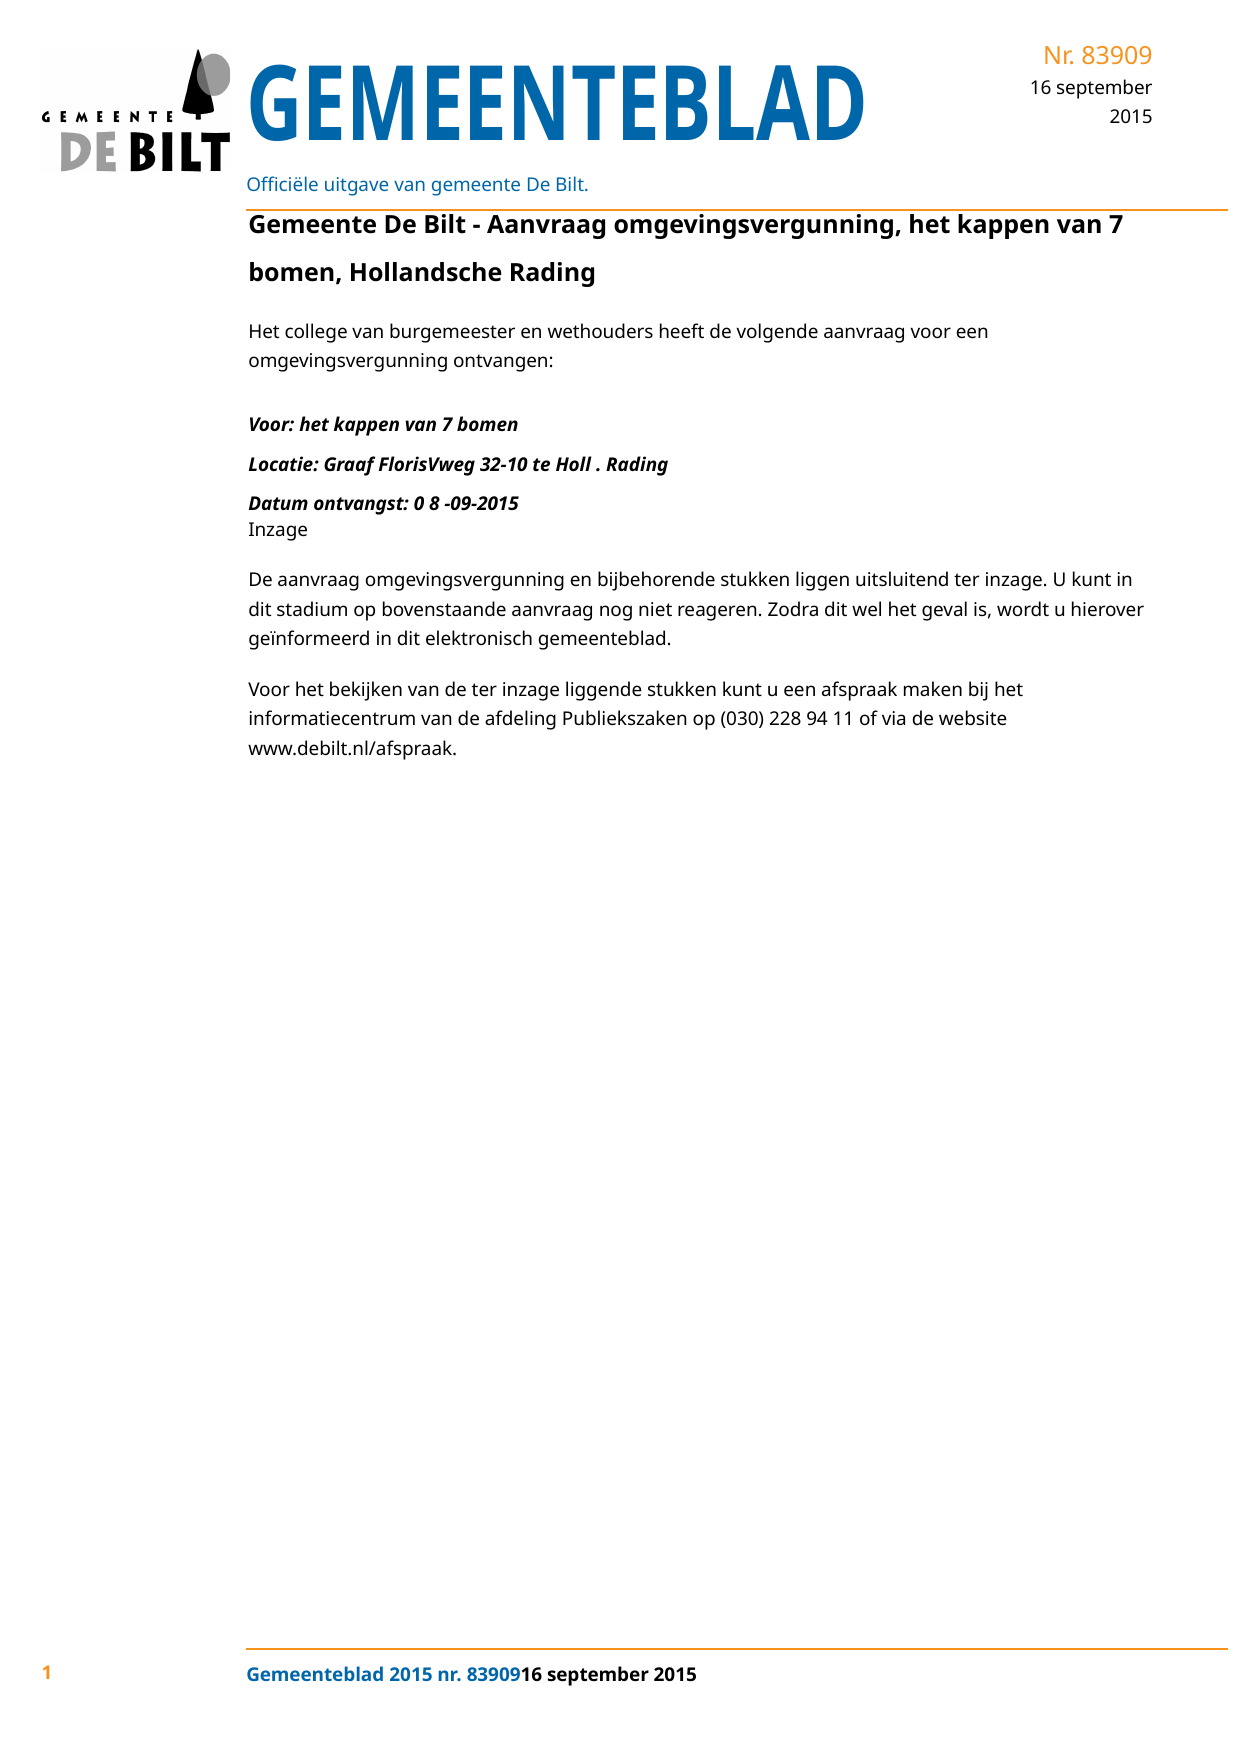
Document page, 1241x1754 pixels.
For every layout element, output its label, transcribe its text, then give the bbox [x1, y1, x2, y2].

text Voor: het kappen van 7 bomen [248, 411, 1152, 437]
text De aanvraag omgevingsvergunning en bijbehorende stukken liggen uitsluitend ter inzage. U kunt in dit stadium op bovenstaande aanvraag nog niet reageren. Zodra dit wel het geval is, wordt u hierover geïnformeerd in dit elektronisch gemeenteblad. [248, 566, 1152, 651]
text Gemeente De Bilt - Aanvraag omgevingsvergunning, het kappen van 7 bomen, Hollandsche Rading [248, 211, 1152, 288]
text Voor het bekijken van de ter inzage liggende stukken kunt u een afspraak maken bij het informatiecentrum van de afdeling Publiekszaken op (030) 228 94 11 of via de website www.debilt.nl/afspraak. [248, 676, 1152, 761]
picture [41, 47, 231, 172]
text Locatie: Graaf FlorisVweg 32-10 te Holl . Rading [248, 451, 1152, 476]
text Het college van burgemeester en wethouders heeft de volgende aanvraag voor een omgevingsvergunning ontvangen: [248, 318, 1152, 373]
text Inzage [248, 516, 1152, 541]
text Datum ontvangst: 0 8 -09-2015 [248, 490, 1152, 516]
